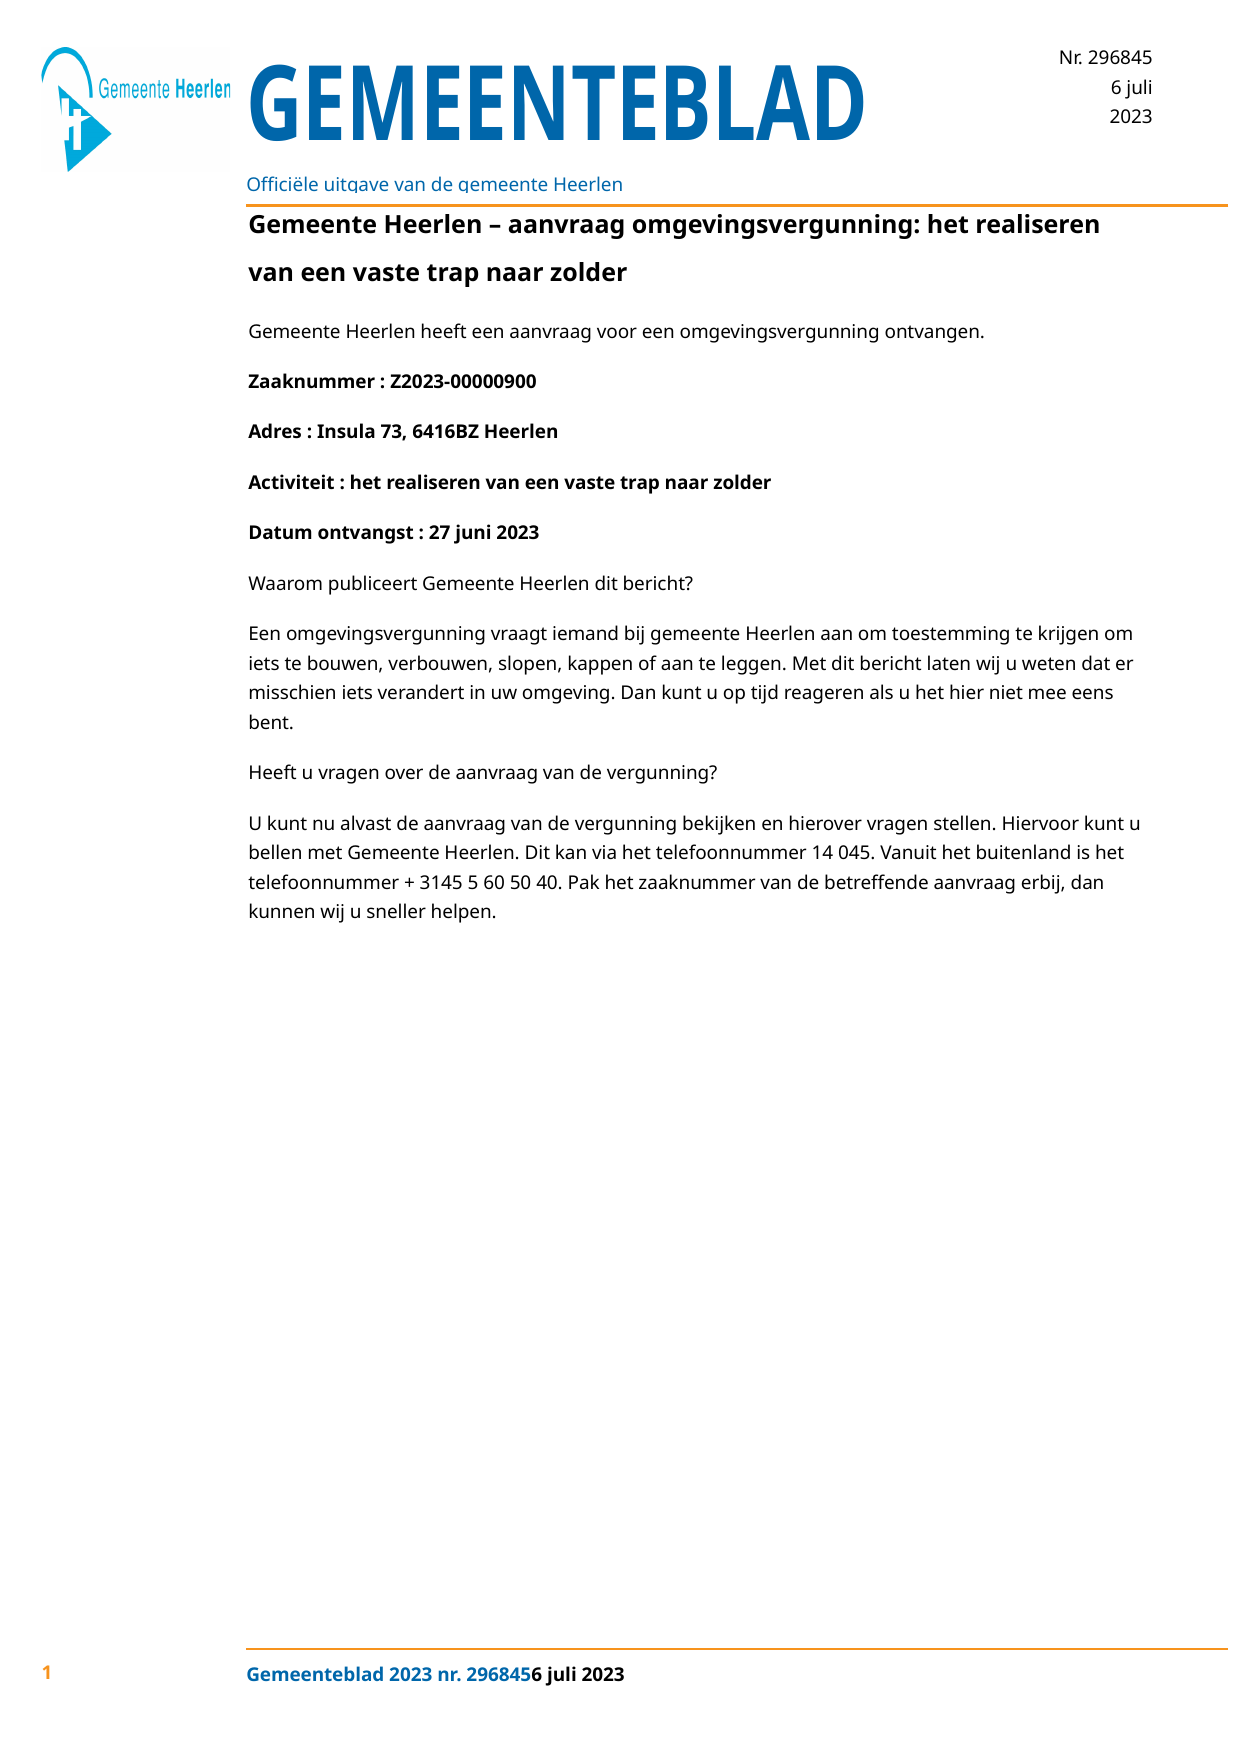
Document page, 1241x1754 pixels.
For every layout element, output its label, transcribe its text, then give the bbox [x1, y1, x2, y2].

text Heeft u vragen over de aanvraag van de vergunning? [248, 759, 1152, 785]
text Datum ontvangst : 27 juni 2023 [248, 519, 1152, 545]
text Een omgevingsvergunning vraagt iemand bij gemeente Heerlen aan om toestemming te krijgen om iets te bouwen, verbouwen, slopen, kappen of aan te leggen. Met dit bericht laten wij u weten dat er misschien iets verandert in uw omgeving. Dan kunt u op tijd reageren als u het hier niet mee eens bent. [248, 620, 1152, 735]
text Waarom publiceert Gemeente Heerlen dit bericht? [248, 570, 1152, 596]
text Gemeente Heerlen heeft een aanvraag voor een omgevingsvergunning ontvangen. [248, 318, 1152, 344]
text Activiteit : het realiseren van een vaste trap naar zolder [248, 469, 1152, 495]
text Adres : Insula 73, 6416BZ Heerlen [248, 419, 1152, 444]
picture [41, 47, 59, 70]
picture [41, 47, 231, 172]
text Gemeente Heerlen – aanvraag omgevingsvergunning: het realiseren van een vaste trap naar zolder [248, 207, 1152, 288]
text Zaaknummer : Z2023-00000900 [248, 368, 1152, 394]
text U kunt nu alvast de aanvraag van de vergunning bekijken en hierover vragen stellen. Hiervoor kunt u bellen met Gemeente Heerlen. Dit kan via het telefoonnummer 14 045. Vanuit het buitenland is het telefoonnummer + 3145 5 60 50 40. Pak het zaaknummer van de betreffende aanvraag erbij, dan kunnen wij u sneller helpen. [248, 810, 1152, 924]
